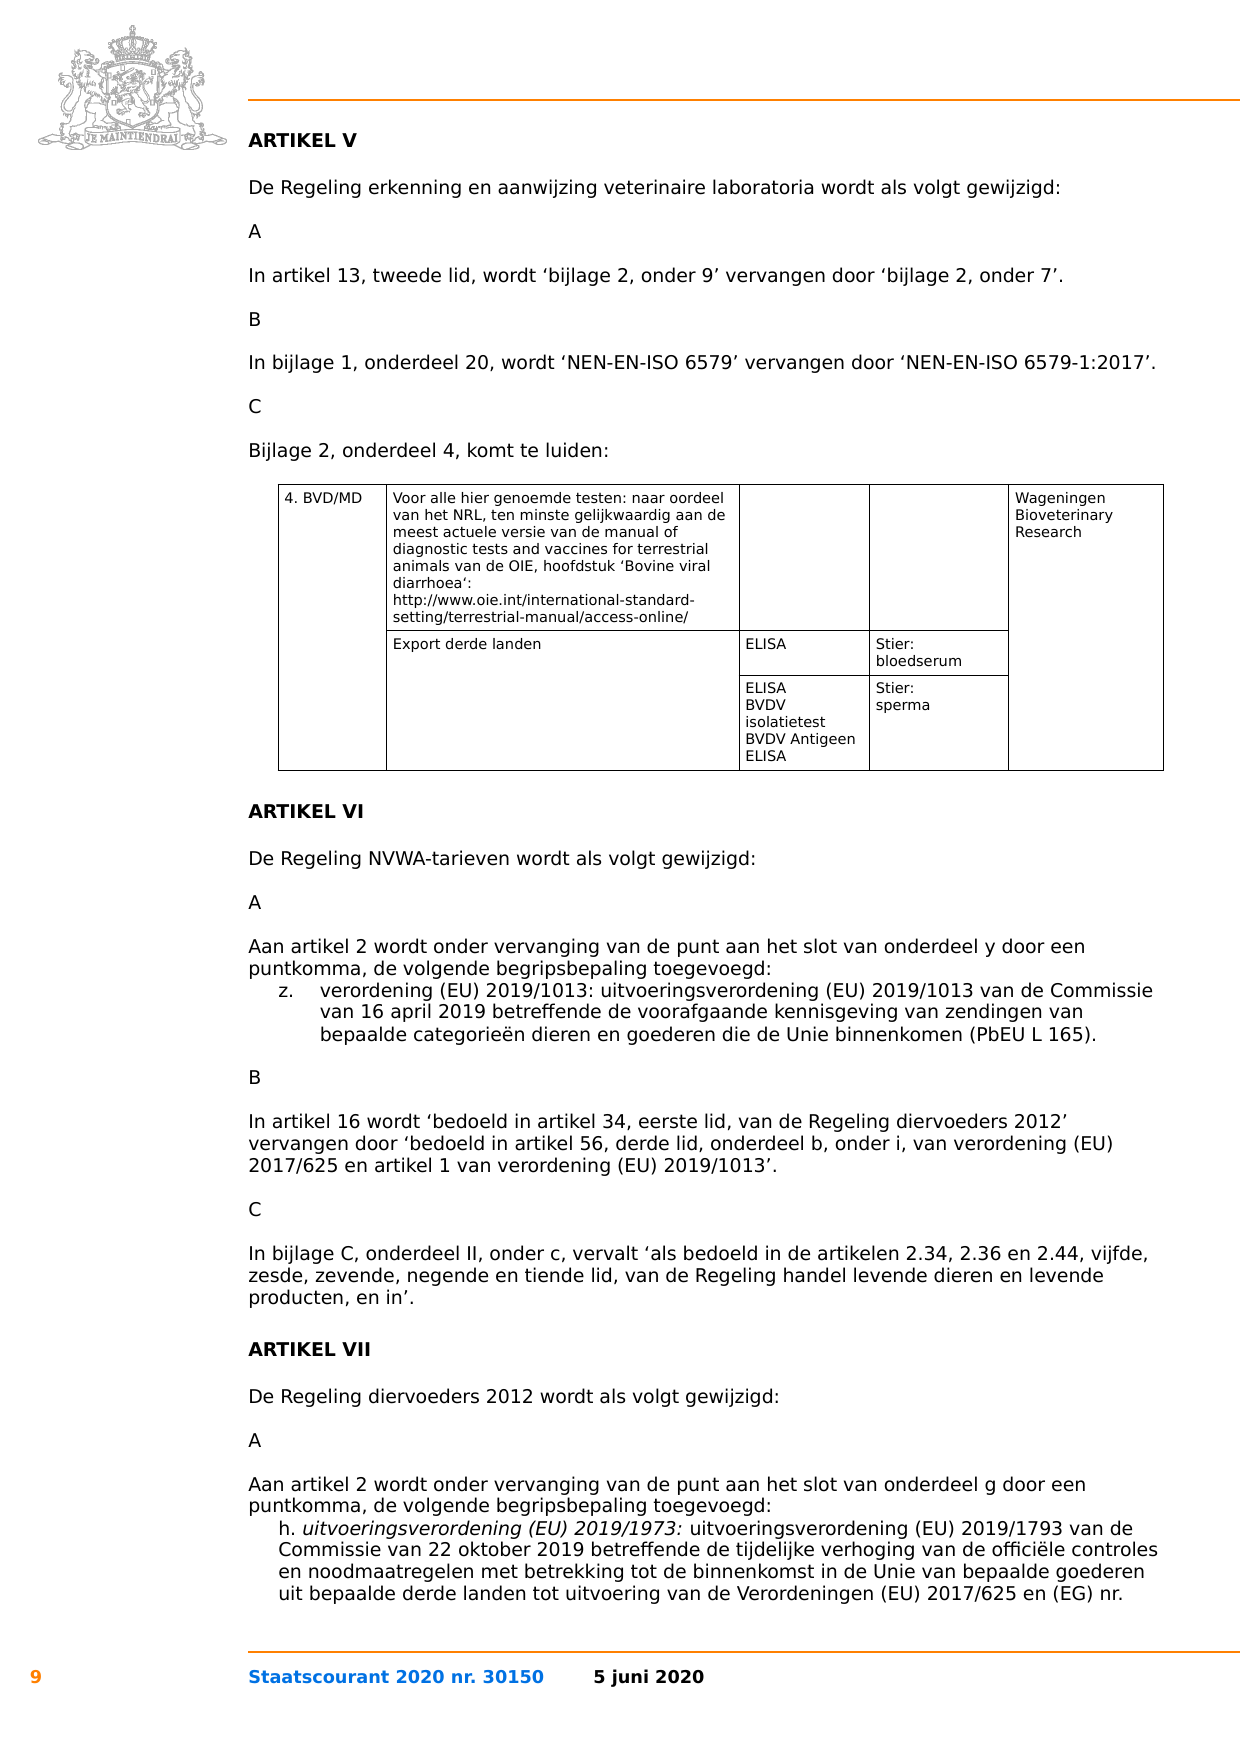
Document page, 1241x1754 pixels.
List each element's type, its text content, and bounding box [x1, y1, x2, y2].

text De Regeling NVWA-tarieven wordt als volgt gewijzigd: [248, 848, 1163, 870]
text Aan artikel 2 wordt onder vervanging van de punt aan het slot van onderdeel y door een puntkomma, de volgende begripsbepaling toegevoegd: [248, 936, 1163, 979]
table_header 4. BVD/MD [279, 485, 386, 770]
table_header Wageningen Bioveterinary Research [1009, 485, 1163, 770]
text In bijlage 1, onderdeel 20, wordt ‘NEN-EN-ISO 6579’ vervangen door ‘NEN-EN-ISO 6579-1:2017’. [248, 352, 1163, 374]
text z. verordening (EU) 2019/1013: uitvoeringsverordening (EU) 2019/1013 van de Commissie van 16 april 2019 betreffende de voorafgaande kennisgeving van zendingen van bepaalde categorieën dieren en goederen die de Unie binnenkomen (PbEU L 165). [278, 979, 1163, 1045]
subtitle ARTIKEL VI [248, 801, 1163, 823]
text De Regeling diervoeders 2012 wordt als volgt gewijzigd: [248, 1386, 1163, 1408]
table_cell Export derde landen [387, 631, 739, 770]
picture [38, 25, 227, 150]
text De Regeling erkenning en aanwijzing veterinaire laboratoria wordt als volgt gewijzigd: [248, 177, 1163, 199]
text In artikel 13, tweede lid, wordt ‘bijlage 2, onder 9’ vervangen door ‘bijlage 2, onder 7’. [248, 264, 1163, 287]
text h. uitvoeringsverordening (EU) 2019/1973: uitvoeringsverordening (EU) 2019/1793 van de Commissie van 22 oktober 2019 betreffende de tijdelijke verhoging van de officiële controles en noodmaatregelen met betrekking tot de binnenkomst in de Unie van bepaalde goederen uit bepaalde derde landen tot uitvoering van de Verordeningen (EU) 2017/625 en (EG) nr. [278, 1517, 1163, 1605]
text C [248, 396, 1163, 418]
text In bijlage C, onderdeel II, onder c, vervalt ‘als bedoeld in de artikelen 2.34, 2.36 en 2.44, vijfde, zesde, zevende, negende en tiende lid, van de Regeling handel levende dieren en levende producten, en in’. [248, 1243, 1163, 1309]
text Aan artikel 2 wordt onder vervanging van de punt aan het slot van onderdeel g door een puntkomma, de volgende begripsbepaling toegevoegd: [248, 1473, 1163, 1517]
text In artikel 16 wordt ‘bedoeld in artikel 34, eerste lid, van de Regeling diervoeders 2012’ vervangen door ‘bedoeld in artikel 56, derde lid, onderdeel b, onder i, van verordening (EU) 2017/625 en artikel 1 van verordening (EU) 2019/1013’. [248, 1111, 1163, 1177]
table_header [740, 485, 869, 630]
table_cell Stier: sperma [870, 676, 1008, 770]
table_cell ELISA BVDV isolatietest BVDV Antigeen ELISA [740, 676, 869, 770]
text B [248, 1067, 1163, 1089]
table_header [870, 485, 1008, 630]
text Bijlage 2, onderdeel 4, komt te luiden: [248, 440, 1163, 462]
table_cell Stier: bloedserum [870, 631, 1008, 674]
table_cell ELISA [740, 631, 869, 674]
subtitle ARTIKEL V [248, 130, 1163, 152]
text A [248, 892, 1163, 914]
subtitle ARTIKEL VII [248, 1339, 1163, 1361]
table_header Voor alle hier genoemde testen: naar oordeel van het NRL, ten minste gelijkwaardig aan de meest actuele versie van de manual of diagnostic tests and vaccines for terrestrial animals van de OIE, hoofdstuk ‘Bovine viral diarrhoea‘: http://www.oie.int/international-standard-setting/terrestrial-manual/access-online/ [387, 485, 739, 630]
text A [248, 221, 1163, 243]
text C [248, 1199, 1163, 1221]
text A [248, 1429, 1163, 1452]
text B [248, 308, 1163, 330]
